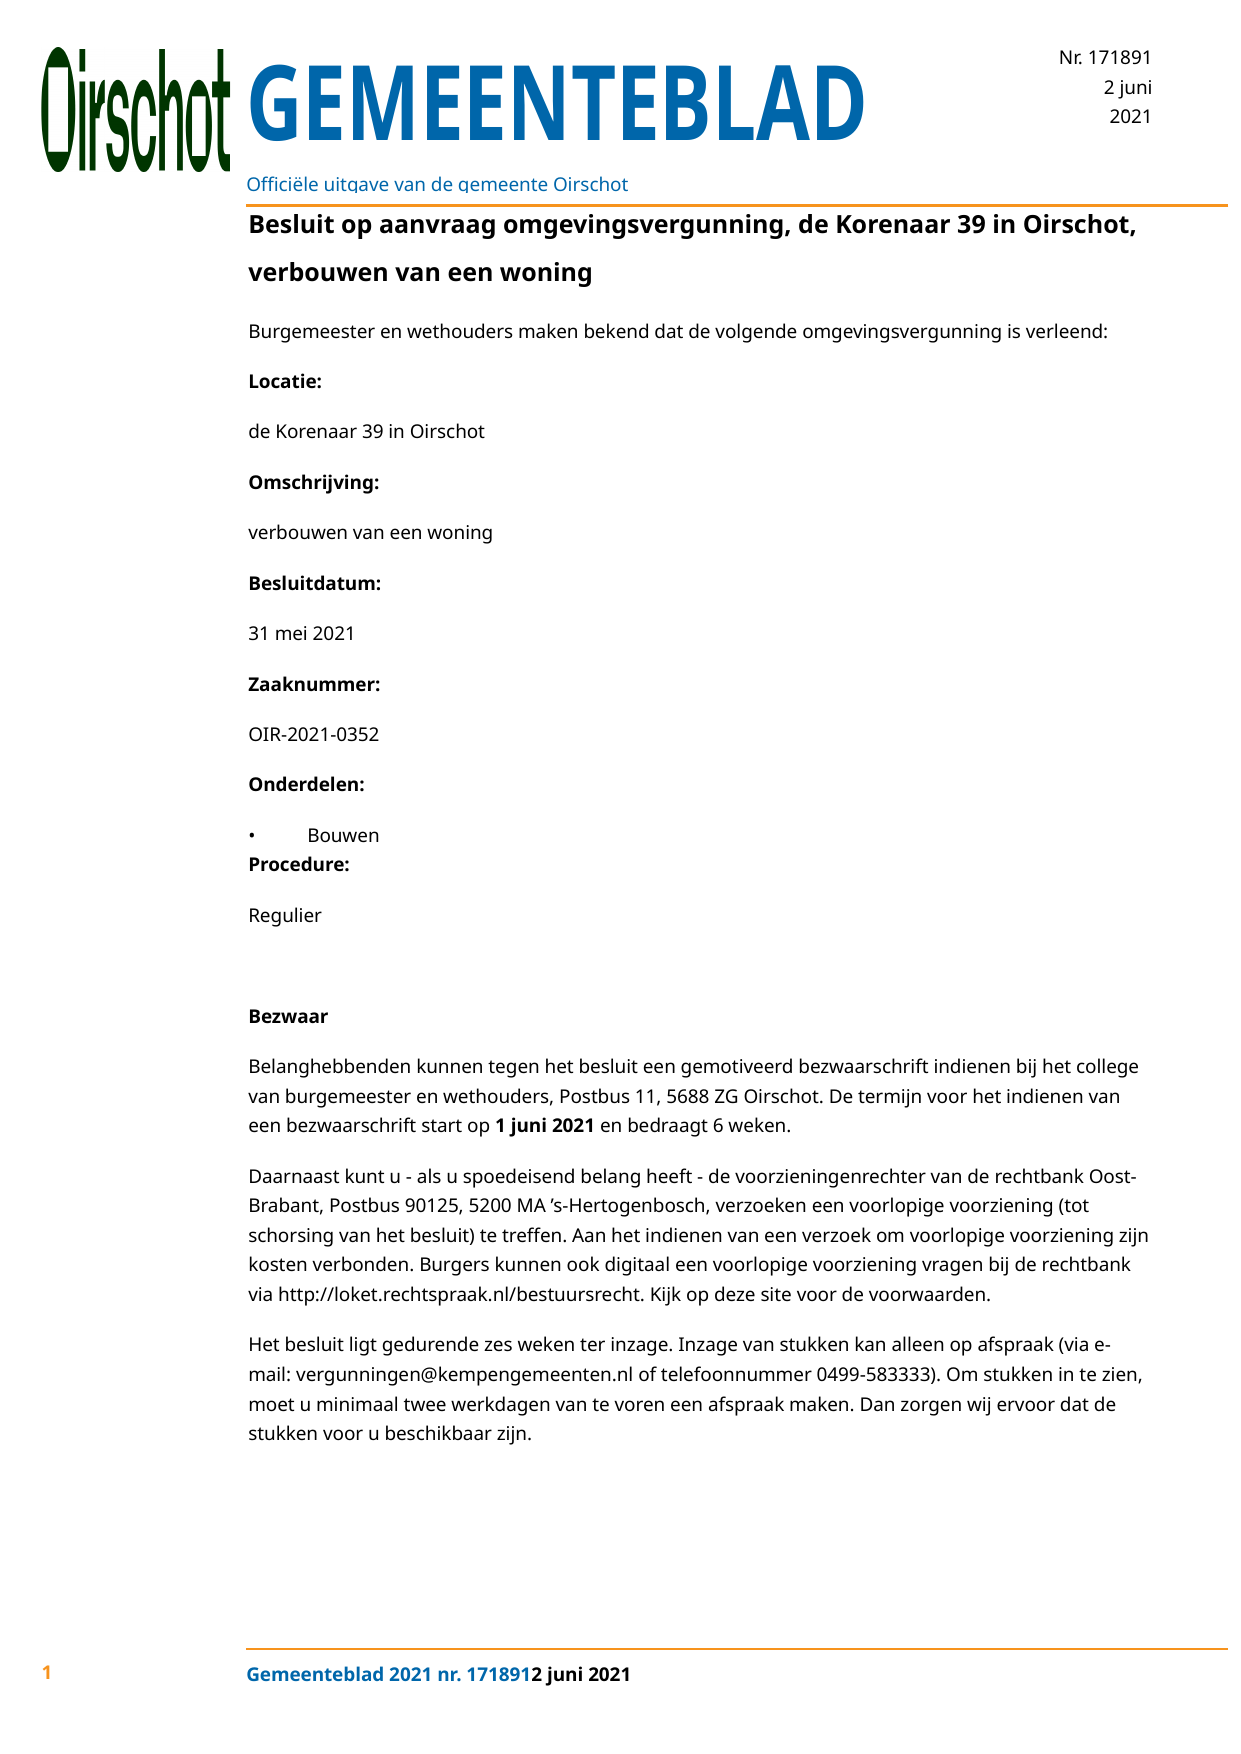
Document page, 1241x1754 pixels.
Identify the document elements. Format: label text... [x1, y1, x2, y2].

list Bouwen [248, 822, 1152, 848]
text OIR-2021-0352 [248, 721, 1152, 747]
text de Korenaar 39 in Oirschot [248, 419, 1152, 444]
text Procedure: [248, 852, 1152, 877]
text Besluitdatum: [248, 570, 1152, 596]
text Onderdelen: [248, 772, 1152, 797]
text Besluit op aanvraag omgevingsvergunning, de Korenaar 39 in Oirschot, verbouwen van een woning [248, 207, 1152, 288]
text Het besluit ligt gedurende zes weken ter inzage. Inzage van stukken kan alleen op afspraak (via e-mail: vergunningen@kempengemeenten.nl of telefoonnummer 0499-583333). Om stukken in te zien, moet u minimaal twee werkdagen van te voren een afspraak maken. Dan zorgen wij ervoor dat de stukken voor u beschikbaar zijn. [248, 1332, 1152, 1446]
text Locatie: [248, 368, 1152, 394]
text Bezwaar [248, 1003, 1152, 1029]
text Burgemeester en wethouders maken bekend dat de volgende omgevingsvergunning is verleend: [248, 318, 1152, 344]
picture [41, 47, 231, 172]
text Daarnaast kunt u - als u spoedeisend belang heeft - de voorzieningenrechter van de rechtbank Oost-Brabant, Postbus 90125, 5200 MA ’s-Hertogenbosch, verzoeken een voorlopige voorziening (tot schorsing van het besluit) te treffen. Aan het indienen van een verzoek om voorlopige voorziening zijn kosten verbonden. Burgers kunnen ook digitaal een voorlopige voorziening vragen bij de rechtbank via http://loket.rechtspraak.nl/bestuursrecht. Kijk op deze site voor de voorwaarden. [248, 1163, 1152, 1307]
text Zaaknummer: [248, 671, 1152, 697]
text Regulier [248, 902, 1152, 928]
text verbouwen van een woning [248, 519, 1152, 545]
text Omschrijving: [248, 469, 1152, 495]
text Belanghebbenden kunnen tegen het besluit een gemotiveerd bezwaarschrift indienen bij het college van burgemeester en wethouders, Postbus 11, 5688 ZG Oirschot. De termijn voor het indienen van een bezwaarschrift start op 1 juni 2021 en bedraagt 6 weken. [248, 1053, 1152, 1138]
text 31 mei 2021 [248, 620, 1152, 646]
